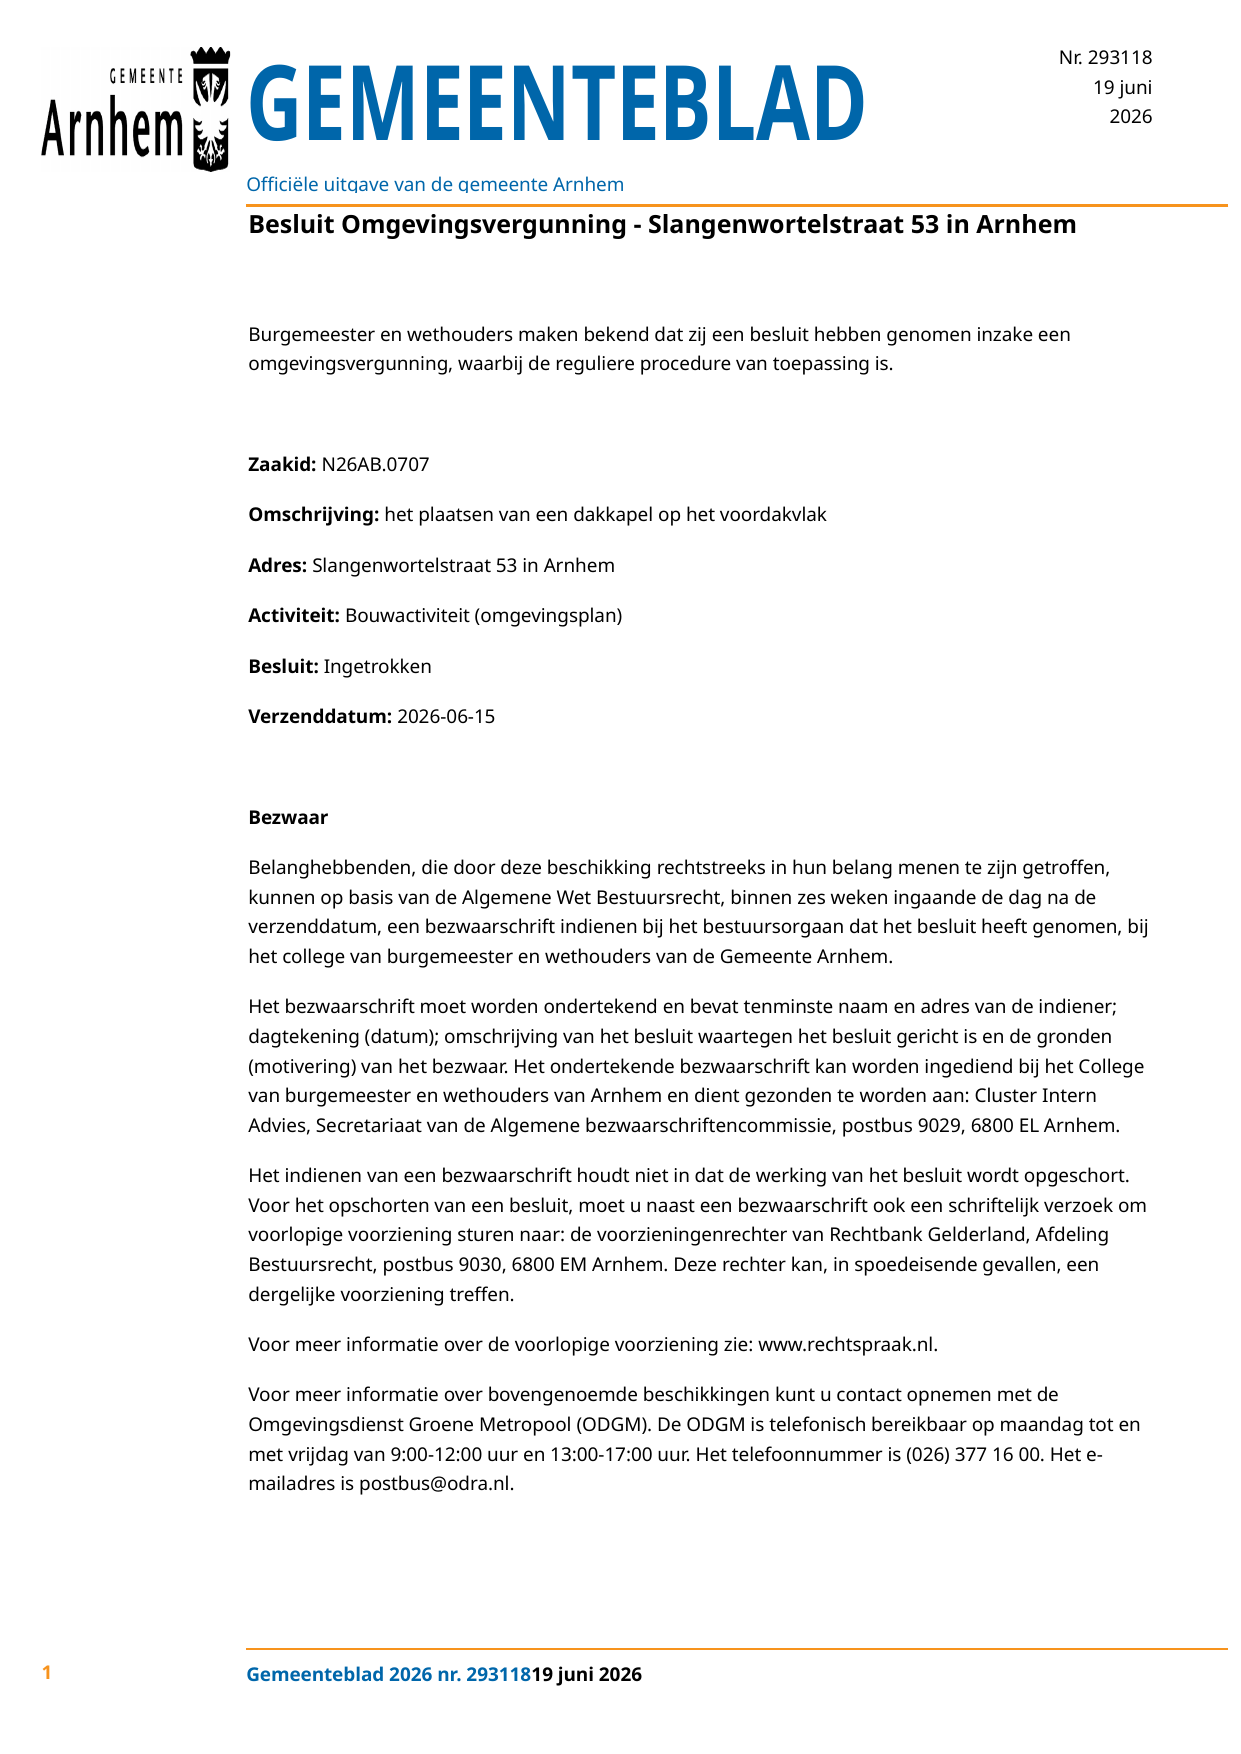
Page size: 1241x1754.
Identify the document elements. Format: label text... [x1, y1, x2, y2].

text Voor meer informatie over bovengenoemde beschikkingen kunt u contact opnemen met de Omgevingsdienst Groene Metropool (ODGM). De ODGM is telefonisch bereikbaar op maandag tot en met vrijdag van 9:00-12:00 uur en 13:00-17:00 uur. Het telefoonnummer is (026) 377 16 00. Het e-mailadres is postbus@odra.nl. [248, 1382, 1152, 1496]
text Besluit: Ingetrokken [248, 653, 1152, 678]
text Het indienen van een bezwaarschrift houdt niet in dat de werking van het besluit wordt opgeschort. Voor het opschorten van een besluit, moet u naast een bezwaarschrift ook een schriftelijk verzoek om voorlopige voorziening sturen naar: de voorzieningenrechter van Rechtbank Gelderland, Afdeling Bestuursrecht, postbus 9030, 6800 EM Arnhem. Deze rechter kan, in spoedeisende gevallen, een dergelijke voorziening treffen. [248, 1162, 1152, 1306]
text Verzenddatum: 2026-06-15 [248, 703, 1152, 729]
text Belanghebbenden, die door deze beschikking rechtstreeks in hun belang menen te zijn getroffen, kunnen op basis van de Algemene Wet Bestuursrecht, binnen zes weken ingaande de dag na de verzenddatum, een bezwaarschrift indienen bij het bestuursorgaan dat het besluit heeft genomen, bij het college van burgemeester en wethouders van de Gemeente Arnhem. [248, 854, 1152, 969]
text Burgemeester en wethouders maken bekend dat zij een besluit hebben genomen inzake een omgevingsvergunning, waarbij de reguliere procedure van toepassing is. [248, 321, 1152, 376]
text Omschrijving: het plaatsen van een dakkapel op het voordakvlak [248, 502, 1152, 527]
text Besluit Omgevingsvergunning - Slangenwortelstraat 53 in Arnhem [248, 207, 1152, 241]
picture [41, 47, 231, 172]
text Voor meer informatie over de voorlopige voorziening zie: www.rechtspraak.nl. [248, 1331, 1152, 1357]
text Het bezwaarschrift moet worden ondertekend en bevat tenminste naam en adres van de indiener; dagtekening (datum); omschrijving van het besluit waartegen het besluit gericht is en de gronden (motivering) van het bezwaar. Het ondertekende bezwaarschrift kan worden ingediend bij het College van burgemeester en wethouders van Arnhem en dient gezonden te worden aan: Cluster Intern Advies, Secretariaat van de Algemene bezwaarschriftencommissie, postbus 9029, 6800 EL Arnhem. [248, 994, 1152, 1138]
text Activiteit: Bouwactiviteit (omgevingsplan) [248, 602, 1152, 628]
text Zaakid: N26AB.0707 [248, 451, 1152, 477]
text Bezwaar [248, 804, 1152, 830]
text Adres: Slangenwortelstraat 53 in Arnhem [248, 552, 1152, 578]
